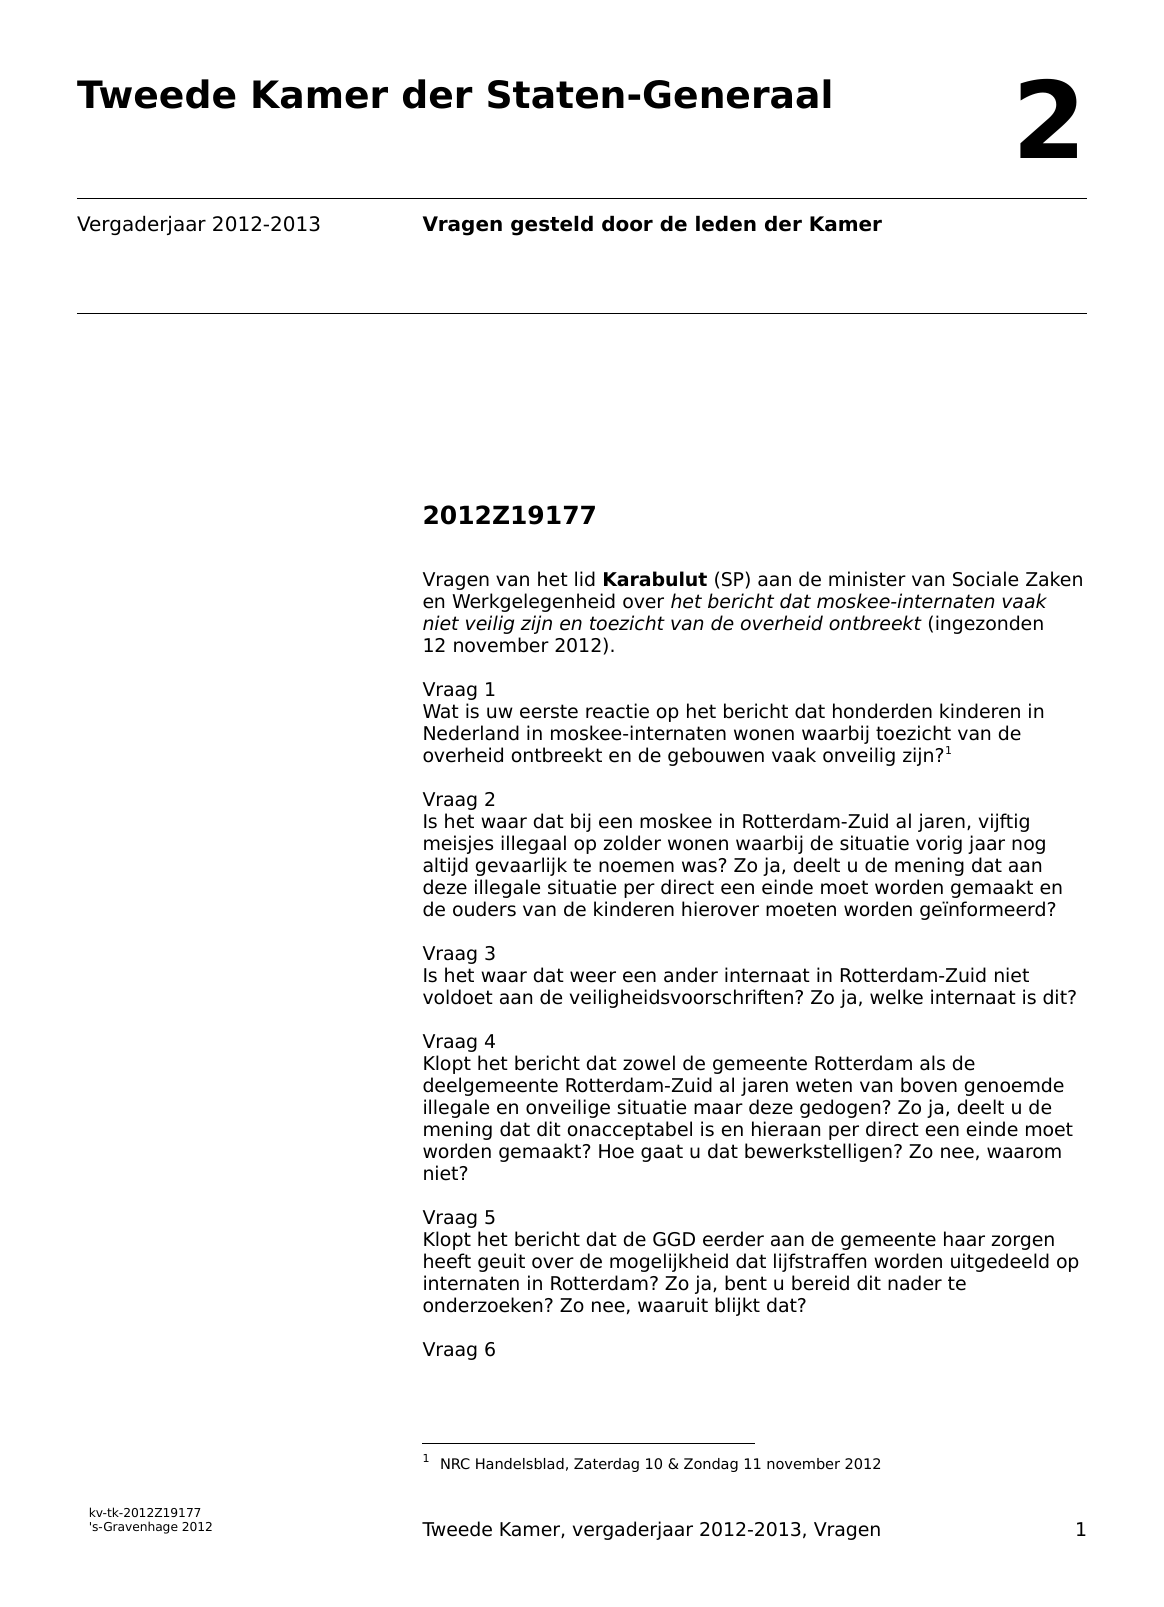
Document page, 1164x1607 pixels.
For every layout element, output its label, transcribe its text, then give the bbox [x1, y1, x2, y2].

table_header 2 [886, 59, 1087, 198]
text Vraag 3 [422, 943, 1087, 965]
text Klopt het bericht dat de GGD eerder aan de gemeente haar zorgen heeft geuit over de mogelijkheid dat lijfstraffen worden uitgedeeld op internaten in Rotterdam? Zo ja, bent u bereid dit nader te onderzoeken? Zo nee, waaruit blijkt dat? [422, 1229, 1087, 1317]
text Vraag 5 [422, 1207, 1087, 1229]
table_cell Vergaderjaar 2012-2013 [77, 199, 422, 313]
table_cell Vragen gesteld door de leden der Kamer [422, 199, 1087, 313]
text NRC Handelsblad, Zaterdag 10 & Zondag 11 november 2012 [422, 1452, 1087, 1474]
table_header Tweede Kamer der Staten-Generaal [77, 59, 886, 198]
text kv-tk-2012Z19177 [88, 1506, 323, 1520]
text 2012Z19177 [422, 501, 1087, 531]
text Vraag 1 [422, 679, 1087, 701]
text Wat is uw eerste reactie op het bericht dat honderden kinderen in Nederland in moskee-internaten wonen waarbij toezicht van de overheid ontbreekt en de gebouwen vaak onveilig zijn? [422, 701, 1087, 767]
text 's-Gravenhage 2012 [88, 1520, 323, 1534]
text Klopt het bericht dat zowel de gemeente Rotterdam als de deelgemeente Rotterdam-Zuid al jaren weten van boven genoemde illegale en onveilige situatie maar deze gedogen? Zo ja, deelt u de mening dat dit onacceptabel is en hieraan per direct een einde moet worden gemaakt? Hoe gaat u dat bewerkstelligen? Zo nee, waarom niet? [422, 1053, 1087, 1185]
text Is het waar dat bij een moskee in Rotterdam-Zuid al jaren, vijftig meisjes illegaal op zolder wonen waarbij de situatie vorig jaar nog altijd gevaarlijk te noemen was? Zo ja, deelt u de mening dat aan deze illegale situatie per direct een einde moet worden gemaakt en de ouders van de kinderen hierover moeten worden geïnformeerd? [422, 811, 1087, 921]
text Vraag 6 [422, 1339, 1087, 1361]
text Vraag 2 [422, 789, 1087, 811]
text Vraag 4 [422, 1031, 1087, 1053]
text Is het waar dat weer een ander internaat in Rotterdam-Zuid niet voldoet aan de veiligheidsvoorschriften? Zo ja, welke internaat is dit? [422, 965, 1087, 1009]
text Vragen van het lid Karabulut (SP) aan de minister van Sociale Zaken en Werkgelegenheid over het bericht dat moskee-internaten vaak niet veilig zijn en toezicht van de overheid ontbreekt (ingezonden 12 november 2012). [422, 569, 1087, 657]
